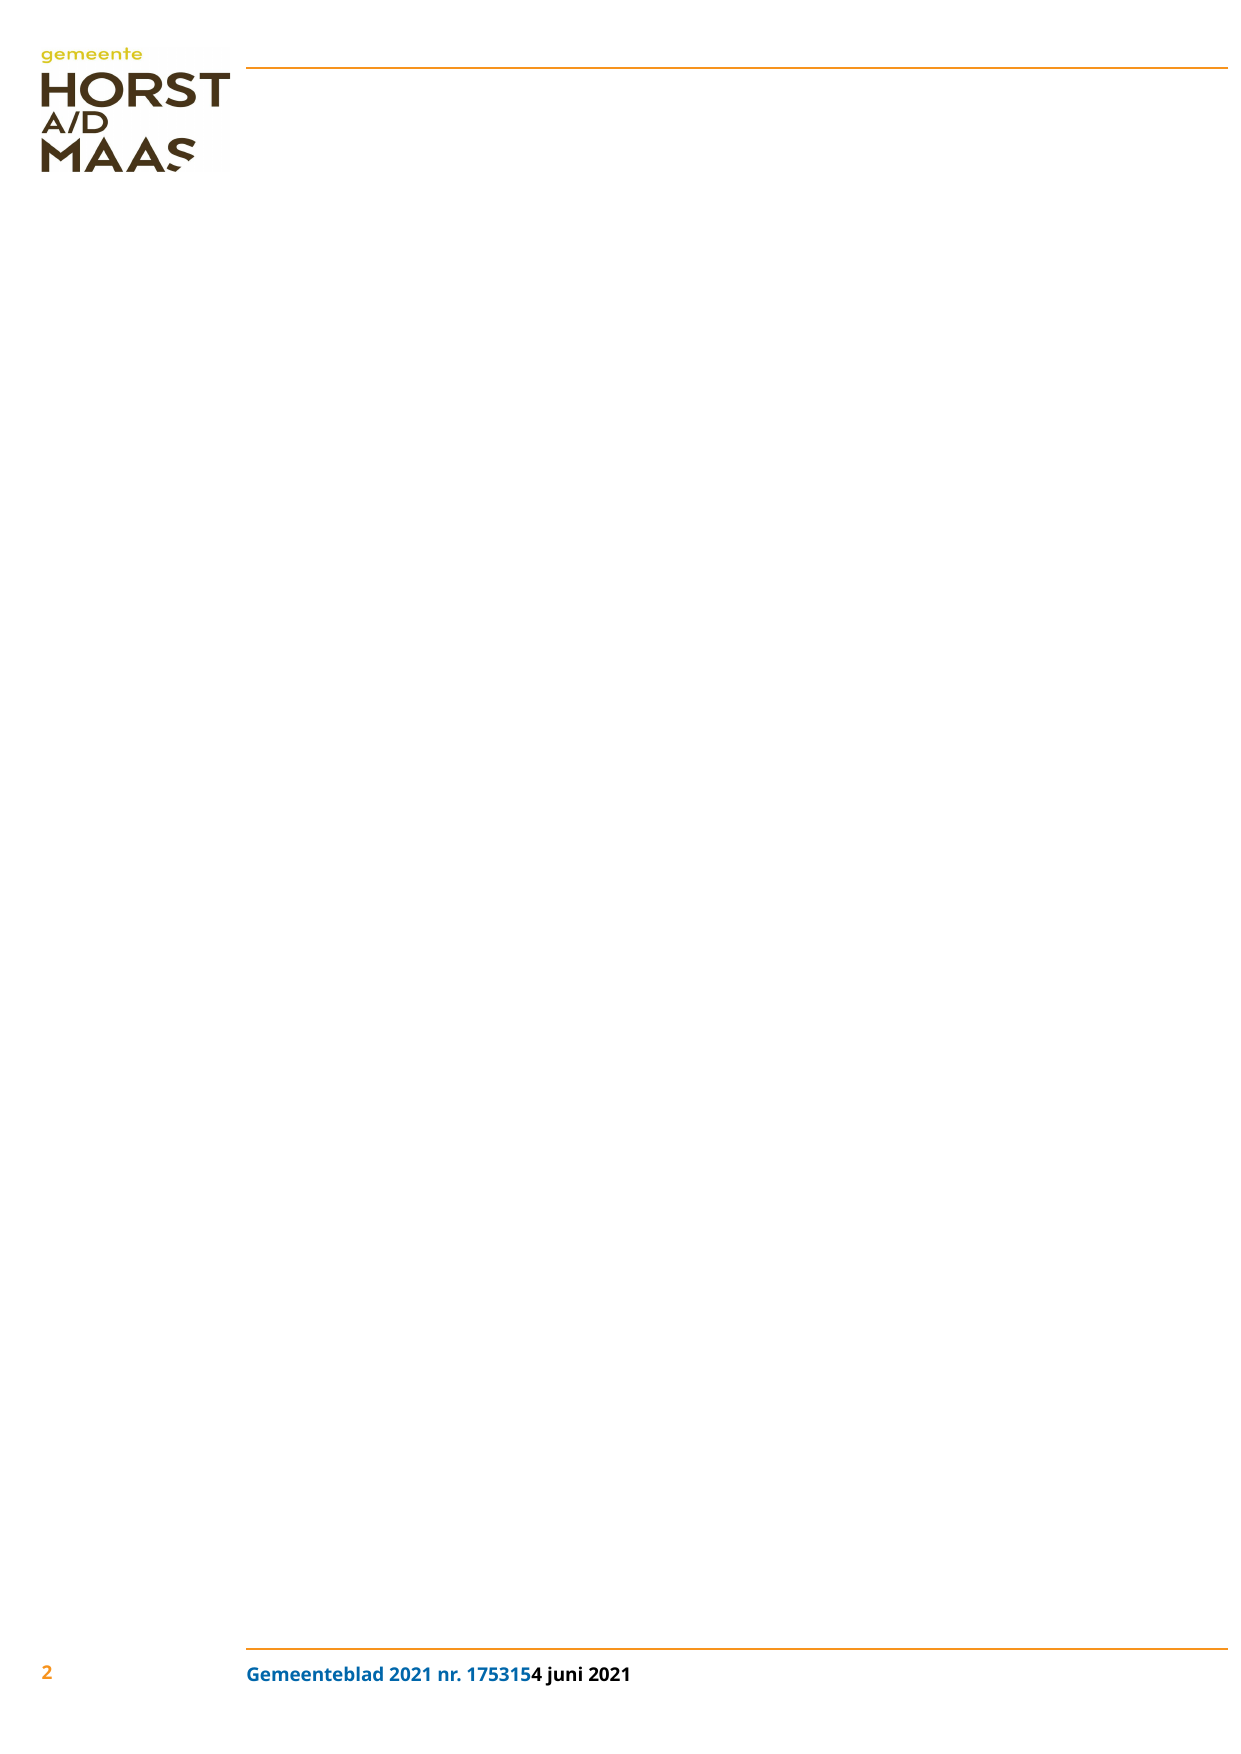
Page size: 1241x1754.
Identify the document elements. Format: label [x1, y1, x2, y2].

picture [41, 47, 231, 172]
